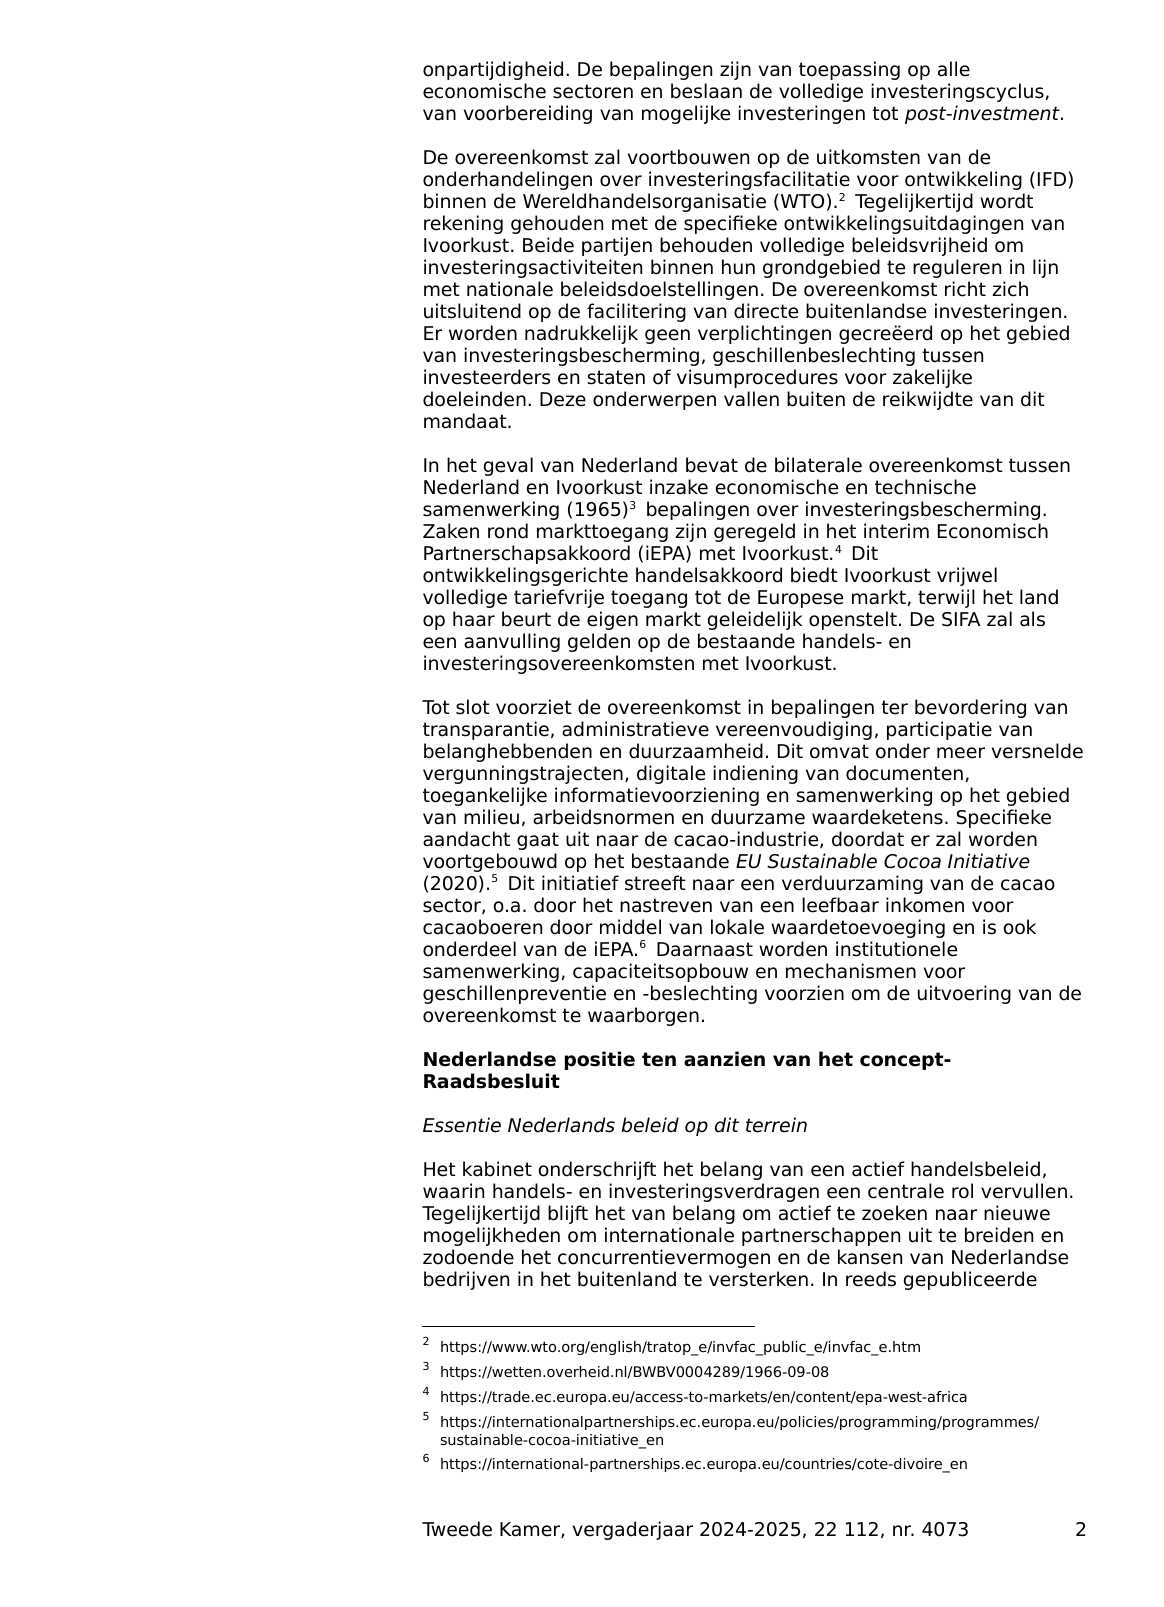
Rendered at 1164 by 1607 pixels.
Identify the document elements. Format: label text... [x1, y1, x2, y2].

text Het kabinet onderschrijft het belang van een actief handelsbeleid, waarin handels- en investeringsverdragen een centrale rol vervullen. Tegelijkertijd blijft het van belang om actief te zoeken naar nieuwe mogelijkheden om internationale partnerschappen uit te breiden en zodoende het concurrentievermogen en de kansen van Nederlandse bedrijven in het buitenland te versterken. In reeds gepubliceerde [422, 1159, 1087, 1291]
subtitle Nederlandse positie ten aanzien van het concept-Raadsbesluit [422, 1049, 1087, 1093]
text onpartijdigheid. De bepalingen zijn van toepassing op alle economische sectoren en beslaan de volledige investeringscyclus, van voorbereiding van mogelijke investeringen tot post-investment. [422, 59, 1087, 125]
text https://international-partnerships.ec.europa.eu/countries/cote-divoire_en [422, 1452, 1087, 1474]
text Tot slot voorziet de overeenkomst in bepalingen ter bevordering van transparantie, administratieve vereenvoudiging, participatie van belanghebbenden en duurzaamheid. Dit omvat onder meer versnelde vergunningstrajecten, digitale indiening van documenten, toegankelijke informatievoorziening en samenwerking op het gebied van milieu, arbeidsnormen en duurzame waardeketens. Specifieke aandacht gaat uit naar de cacao-industrie, doordat er zal worden voortgebouwd op het bestaande EU Sustainable Cocoa Initiative (2020). Dit initiatief streeft naar een verduurzaming van de cacao sector, o.a. door het nastreven van een leefbaar inkomen voor cacaoboeren door middel van lokale waardetoevoeging en is ook onderdeel van de iEPA. Daarnaast worden institutionele samenwerking, capaciteitsopbouw en mechanismen voor geschillenpreventie en -beslechting voorzien om de uitvoering van de overeenkomst te waarborgen. [422, 697, 1087, 1027]
text https://trade.ec.europa.eu/access-to-markets/en/content/epa-west-africa [422, 1385, 1087, 1407]
text De overeenkomst zal voortbouwen op de uitkomsten van de onderhandelingen over investeringsfacilitatie voor ontwikkeling (IFD) binnen de Wereldhandelsorganisatie (WTO). Tegelijkertijd wordt rekening gehouden met de specifieke ontwikkelingsuitdagingen van Ivoorkust. Beide partijen behouden volledige beleidsvrijheid om investeringsactiviteiten binnen hun grondgebied te reguleren in lijn met nationale beleidsdoelstellingen. De overeenkomst richt zich uitsluitend op de facilitering van directe buitenlandse investeringen. Er worden nadrukkelijk geen verplichtingen gecreëerd op het gebied van investeringsbescherming, geschillenbeslechting tussen investeerders en staten of visumprocedures voor zakelijke doeleinden. Deze onderwerpen vallen buiten de reikwijdte van dit mandaat. [422, 147, 1087, 433]
text https://www.wto.org/english/tratop_e/invfac_public_e/invfac_e.htm [422, 1335, 1087, 1357]
text https://wetten.overheid.nl/BWBV0004289/1966-09-08 [422, 1360, 1087, 1382]
text In het geval van Nederland bevat de bilaterale overeenkomst tussen Nederland en Ivoorkust inzake economische en technische samenwerking (1965) bepalingen over investeringsbescherming. Zaken rond markttoegang zijn geregeld in het interim Economisch Partnerschapsakkoord (iEPA) met Ivoorkust. Dit ontwikkelingsgerichte handelsakkoord biedt Ivoorkust vrijwel volledige tariefvrije toegang tot de Europese markt, terwijl het land op haar beurt de eigen markt geleidelijk openstelt. De SIFA zal als een aanvulling gelden op de bestaande handels- en investeringsovereenkomsten met Ivoorkust. [422, 455, 1087, 675]
text https://internationalpartnerships.ec.europa.eu/policies/programming/programmes/sustainable-cocoa-initiative_en [422, 1410, 1087, 1449]
subtitle Essentie Nederlands beleid op dit terrein [422, 1115, 1087, 1137]
